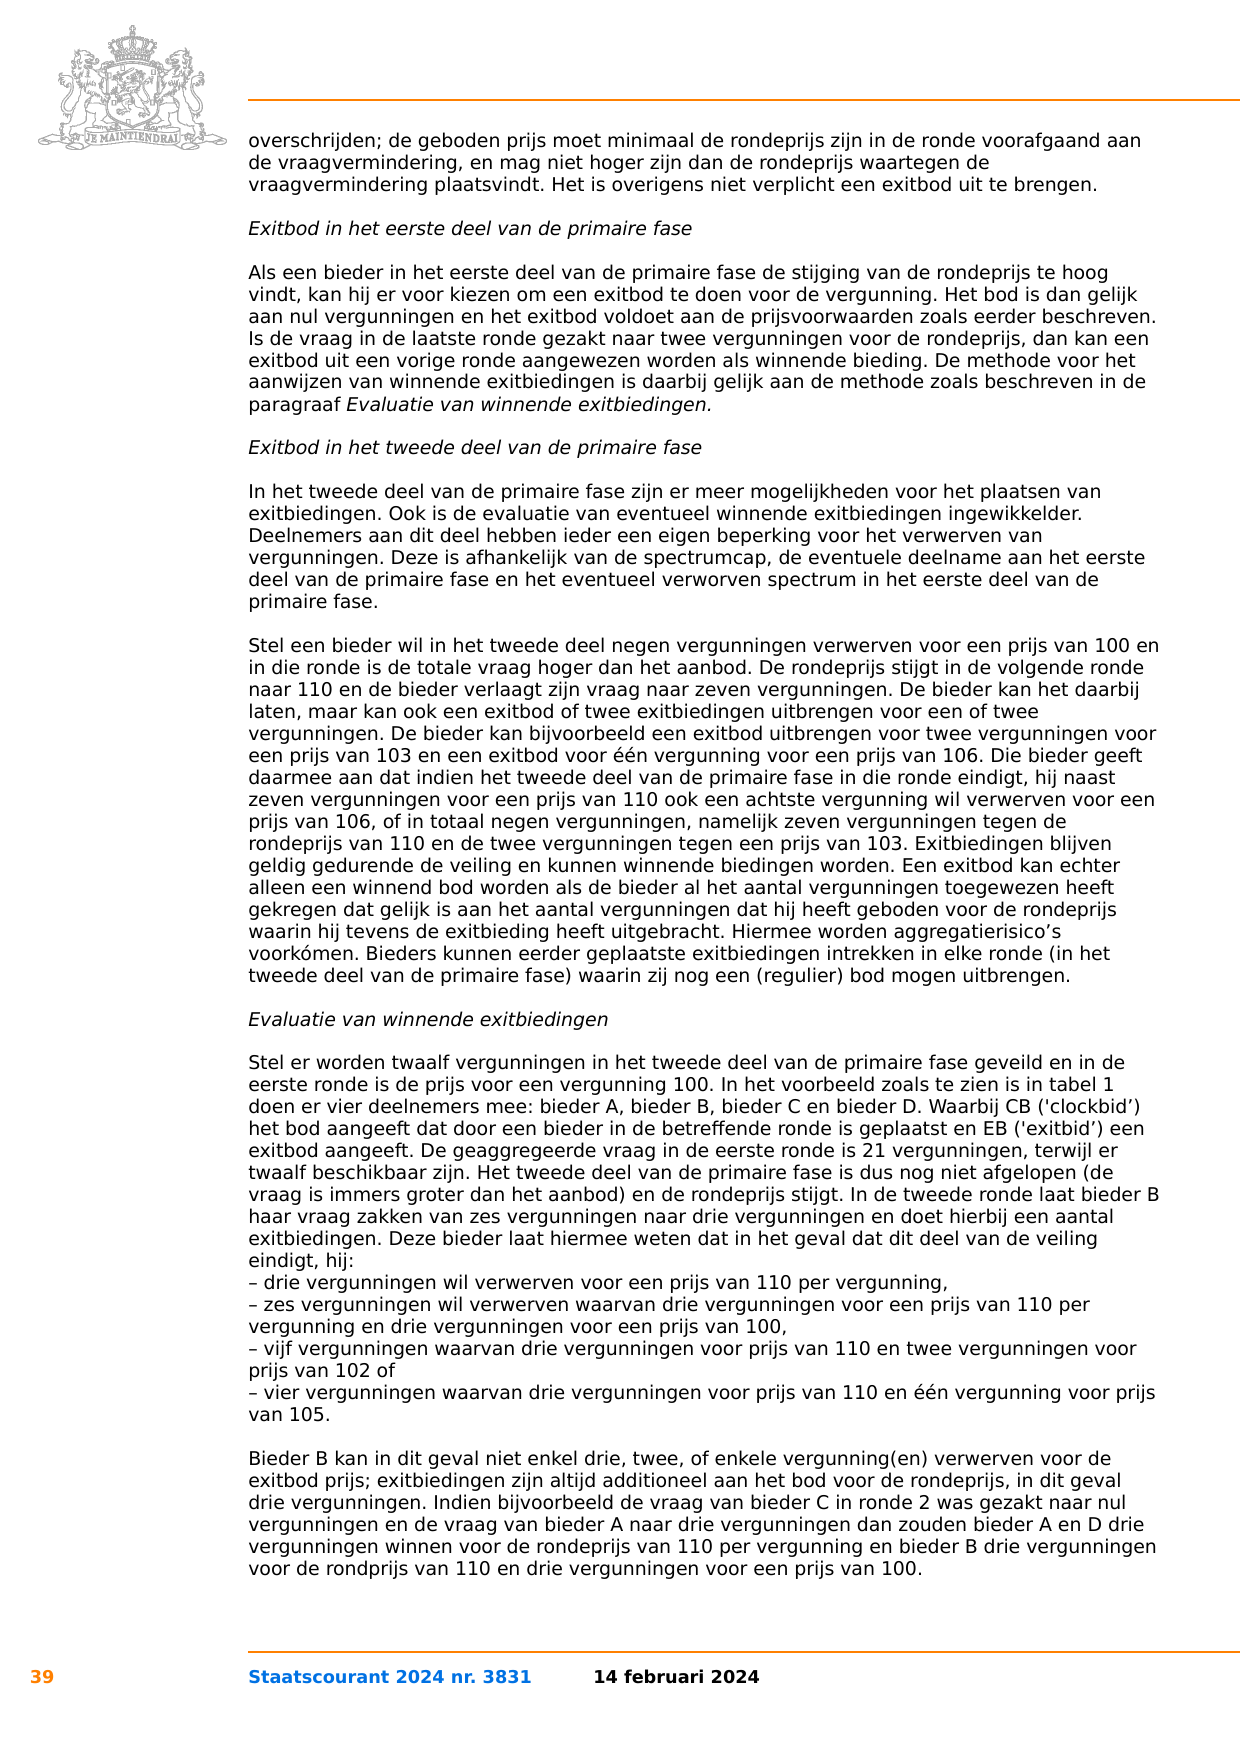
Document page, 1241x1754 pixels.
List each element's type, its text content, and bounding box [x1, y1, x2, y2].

text In het tweede deel van de primaire fase zijn er meer mogelijkheden voor het plaatsen van exitbiedingen. Ook is de evaluatie van eventueel winnende exitbiedingen ingewikkelder. Deelnemers aan dit deel hebben ieder een eigen beperking voor het verwerven van vergunningen. Deze is afhankelijk van de spectrumcap, de eventuele deelname aan het eerste deel van de primaire fase en het eventueel verworven spectrum in het eerste deel van de primaire fase. [248, 481, 1163, 613]
text – zes vergunningen wil verwerven waarvan drie vergunningen voor een prijs van 110 per vergunning en drie vergunningen voor een prijs van 100, [248, 1294, 1163, 1338]
text Stel er worden twaalf vergunningen in het tweede deel van de primaire fase geveild en in de eerste ronde is de prijs voor een vergunning 100. In het voorbeeld zoals te zien is in tabel 1 doen er vier deelnemers mee: bieder A, bieder B, bieder C en bieder D. Waarbij CB ('clockbid’) het bod aangeeft dat door een bieder in de betreffende ronde is geplaatst en EB ('exitbid’) een exitbod aangeeft. De geaggregeerde vraag in de eerste ronde is 21 vergunningen, terwijl er twaalf beschikbaar zijn. Het tweede deel van de primaire fase is dus nog niet afgelopen (de vraag is immers groter dan het aanbod) en de rondeprijs stijgt. In de tweede ronde laat bieder B haar vraag zakken van zes vergunningen naar drie vergunningen en doet hierbij een aantal exitbiedingen. Deze bieder laat hiermee weten dat in het geval dat dit deel van de veiling eindigt, hij: [248, 1052, 1163, 1272]
text Als een bieder in het eerste deel van de primaire fase de stijging van de rondeprijs te hoog vindt, kan hij er voor kiezen om een exitbod te doen voor de vergunning. Het bod is dan gelijk aan nul vergunningen en het exitbod voldoet aan de prijsvoorwaarden zoals eerder beschreven. Is de vraag in de laatste ronde gezakt naar twee vergunningen voor de rondeprijs, dan kan een exitbod uit een vorige ronde aangewezen worden als winnende bieding. De methode voor het aanwijzen van winnende exitbiedingen is daarbij gelijk aan de methode zoals beschreven in de paragraaf Evaluatie van winnende exitbiedingen. [248, 262, 1163, 415]
text Stel een bieder wil in het tweede deel negen vergunningen verwerven voor een prijs van 100 en in die ronde is de totale vraag hoger dan het aanbod. De rondeprijs stijgt in de volgende ronde naar 110 en de bieder verlaagt zijn vraag naar zeven vergunningen. De bieder kan het daarbij laten, maar kan ook een exitbod of twee exitbiedingen uitbrengen voor een of twee vergunningen. De bieder kan bijvoorbeeld een exitbod uitbrengen voor twee vergunningen voor een prijs van 103 en een exitbod voor één vergunning voor een prijs van 106. Die bieder geeft daarmee aan dat indien het tweede deel van de primaire fase in die ronde eindigt, hij naast zeven vergunningen voor een prijs van 110 ook een achtste vergunning wil verwerven voor een prijs van 106, of in totaal negen vergunningen, namelijk zeven vergunningen tegen de rondeprijs van 110 en de twee vergunningen tegen een prijs van 103. Exitbiedingen blijven geldig gedurende de veiling en kunnen winnende biedingen worden. Een exitbod kan echter alleen een winnend bod worden als de bieder al het aantal vergunningen toegewezen heeft gekregen dat gelijk is aan het aantal vergunningen dat hij heeft geboden voor de rondeprijs waarin hij tevens de exitbieding heeft uitgebracht. Hiermee worden aggregatierisico’s voorkómen. Bieders kunnen eerder geplaatste exitbiedingen intrekken in elke ronde (in het tweede deel van de primaire fase) waarin zij nog een (regulier) bod mogen uitbrengen. [248, 635, 1163, 987]
subtitle Exitbod in het eerste deel van de primaire fase [248, 218, 1163, 240]
text Bieder B kan in dit geval niet enkel drie, twee, of enkele vergunning(en) verwerven voor de exitbod prijs; exitbiedingen zijn altijd additioneel aan het bod voor de rondeprijs, in dit geval drie vergunningen. Indien bijvoorbeeld de vraag van bieder C in ronde 2 was gezakt naar nul vergunningen en de vraag van bieder A naar drie vergunningen dan zouden bieder A en D drie vergunningen winnen voor de rondeprijs van 110 per vergunning en bieder B drie vergunningen voor de rondprijs van 110 en drie vergunningen voor een prijs van 100. [248, 1448, 1163, 1580]
subtitle Exitbod in het tweede deel van de primaire fase [248, 437, 1163, 459]
picture [38, 25, 227, 150]
text overschrijden; de geboden prijs moet minimaal de rondeprijs zijn in de ronde voorafgaand aan de vraagvermindering, en mag niet hoger zijn dan de rondeprijs waartegen de vraagvermindering plaatsvindt. Het is overigens niet verplicht een exitbod uit te brengen. [248, 130, 1163, 196]
subtitle Evaluatie van winnende exitbiedingen [248, 1008, 1163, 1030]
text – vier vergunningen waarvan drie vergunningen voor prijs van 110 en één vergunning voor prijs van 105. [248, 1382, 1163, 1426]
text – drie vergunningen wil verwerven voor een prijs van 110 per vergunning, [248, 1272, 1163, 1294]
text – vijf vergunningen waarvan drie vergunningen voor prijs van 110 en twee vergunningen voor prijs van 102 of [248, 1338, 1163, 1382]
